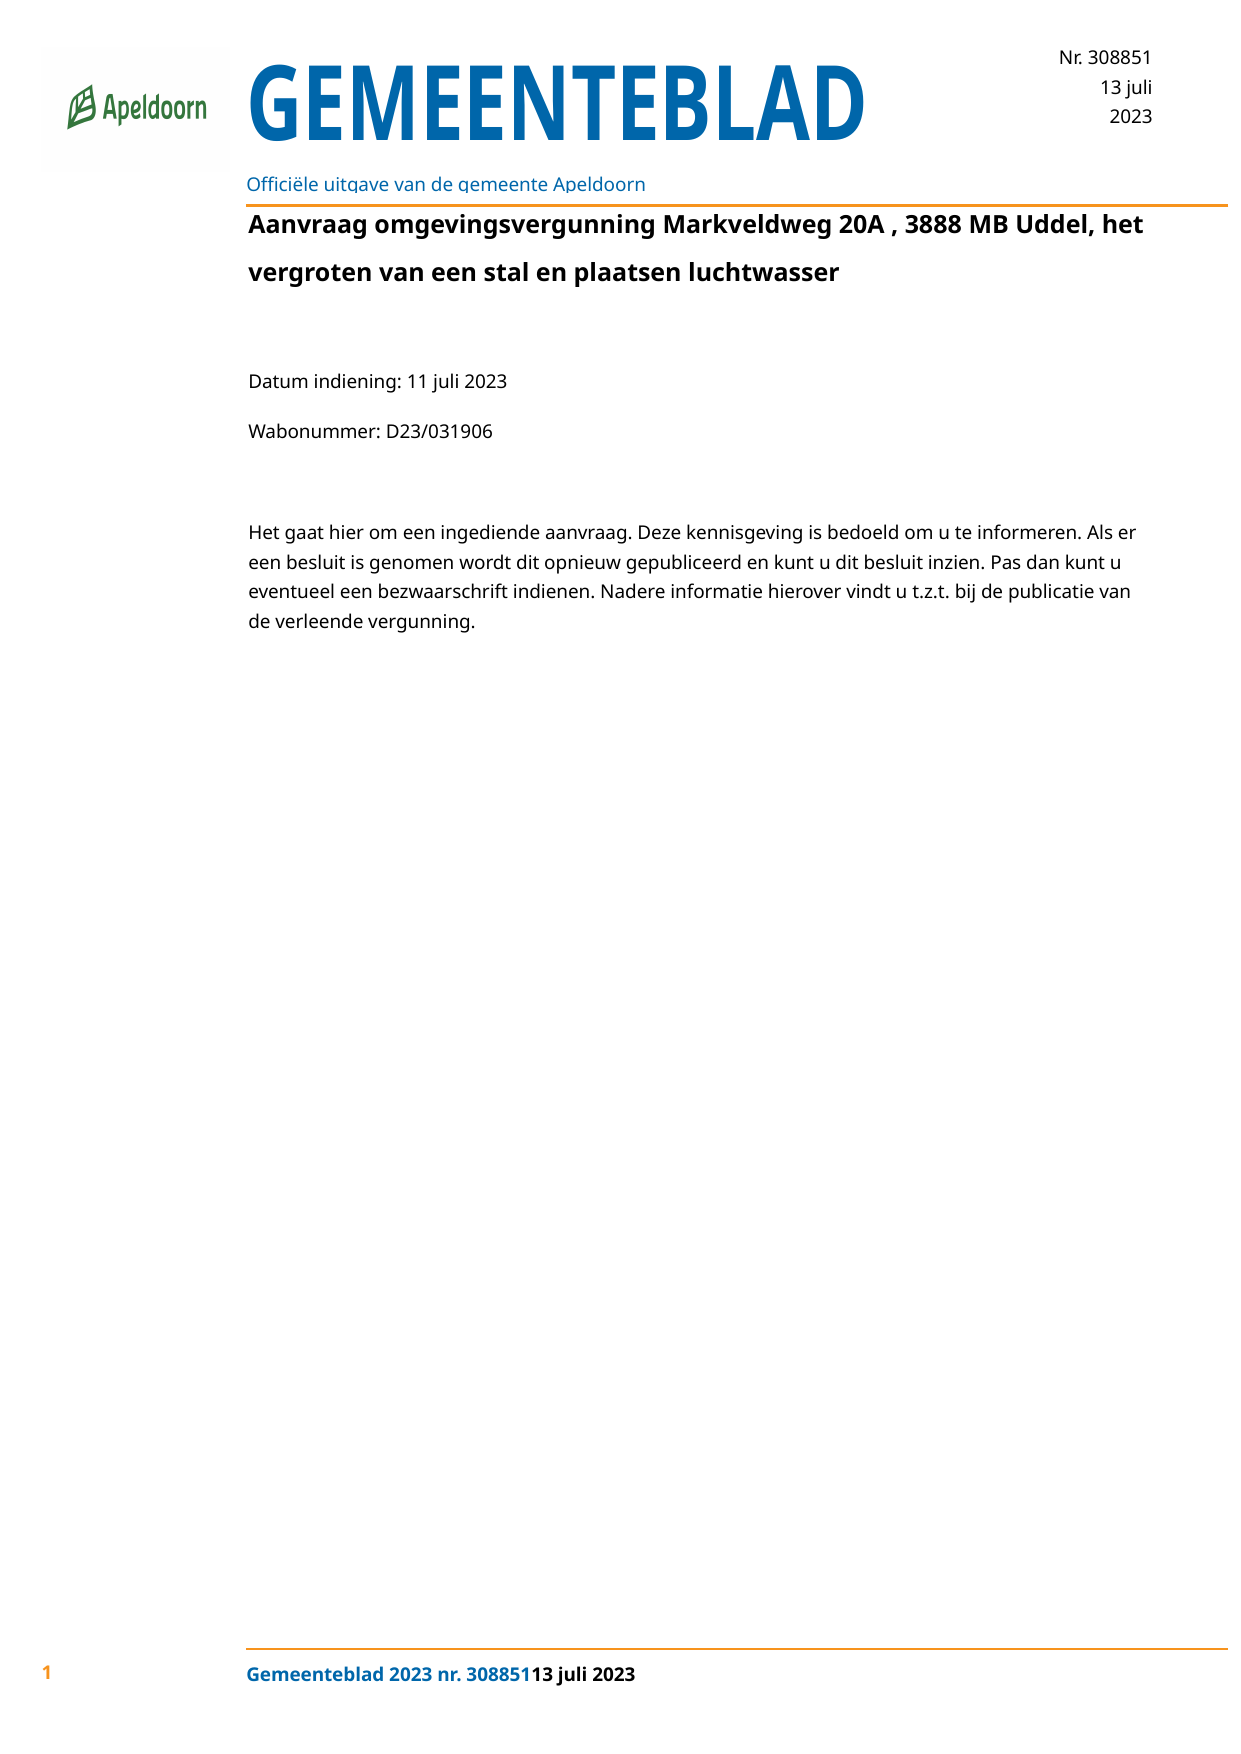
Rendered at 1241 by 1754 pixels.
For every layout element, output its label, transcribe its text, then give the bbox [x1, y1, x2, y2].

text Aanvraag omgevingsvergunning Markveldweg 20A , 3888 MB Uddel, het vergroten van een stal en plaatsen luchtwasser [248, 207, 1152, 288]
text Wabonummer: D23/031906 [248, 419, 1152, 444]
text Datum indiening: 11 juli 2023 [248, 368, 1152, 394]
picture [41, 47, 231, 172]
text Het gaat hier om een ingediende aanvraag. Deze kennisgeving is bedoeld om u te informeren. Als er een besluit is genomen wordt dit opnieuw gepubliceerd en kunt u dit besluit inzien. Pas dan kunt u eventueel een bezwaarschrift indienen. Nadere informatie hierover vindt u t.z.t. bij de publicatie van de verleende vergunning. [248, 519, 1152, 634]
